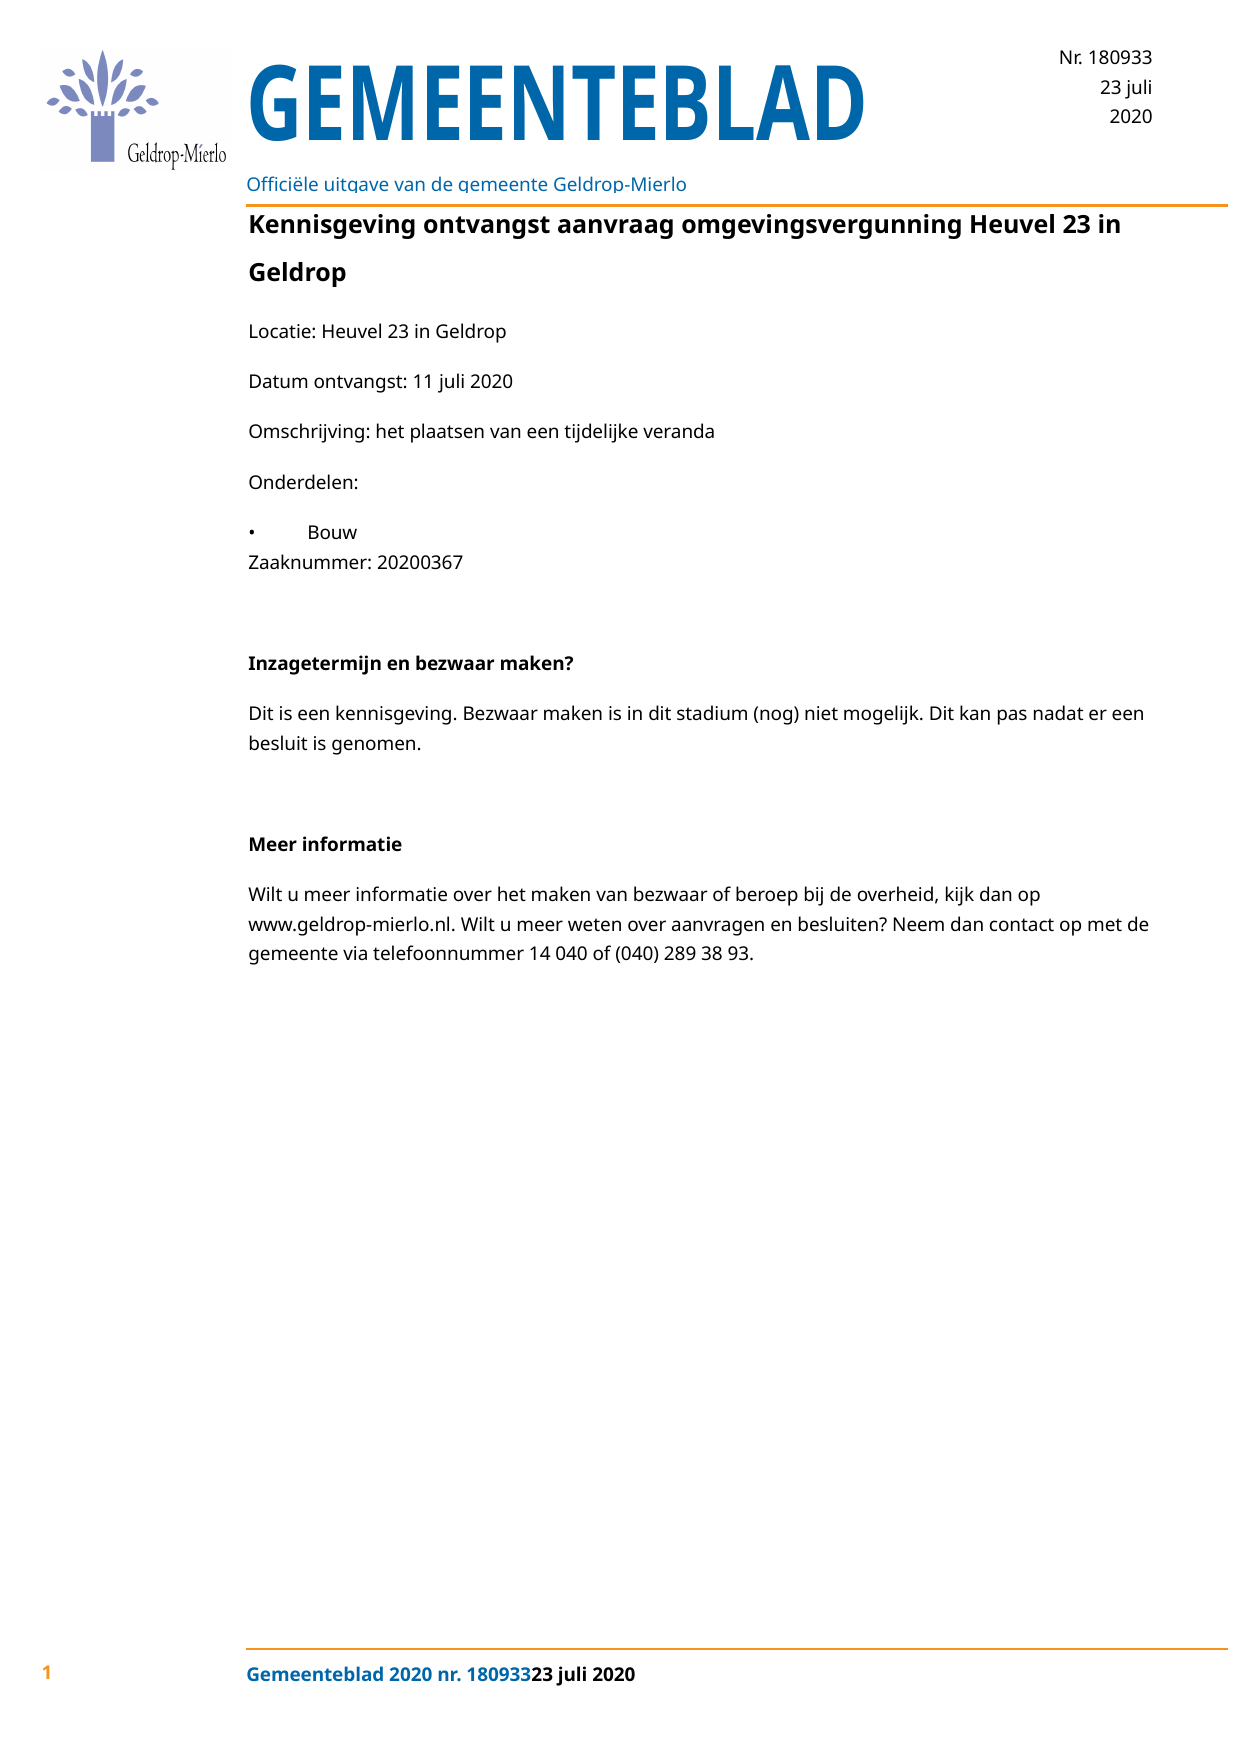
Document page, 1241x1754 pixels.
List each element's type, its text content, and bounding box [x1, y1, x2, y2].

text Inzagetermijn en bezwaar maken? [248, 650, 1152, 676]
text Locatie: Heuvel 23 in Geldrop [248, 318, 1152, 344]
picture [41, 47, 231, 172]
text Zaaknummer: 20200367 [248, 549, 1152, 575]
text Dit is een kennisgeving. Bezwaar maken is in dit stadium (nog) niet mogelijk. Dit kan pas nadat er een besluit is genomen. [248, 700, 1152, 756]
text Onderdelen: [248, 469, 1152, 495]
text Kennisgeving ontvangst aanvraag omgevingsvergunning Heuvel 23 in Geldrop [248, 207, 1152, 288]
list Bouw [248, 519, 1152, 545]
text Datum ontvangst: 11 juli 2020 [248, 368, 1152, 394]
text Wilt u meer informatie over het maken van bezwaar of beroep bij de overheid, kijk dan op www.geldrop-mierlo.nl. Wilt u meer weten over aanvragen en besluiten? Neem dan contact op met de gemeente via telefoonnummer 14 040 of (040) 289 38 93. [248, 881, 1152, 966]
text Omschrijving: het plaatsen van een tijdelijke veranda [248, 419, 1152, 444]
text Meer informatie [248, 831, 1152, 857]
